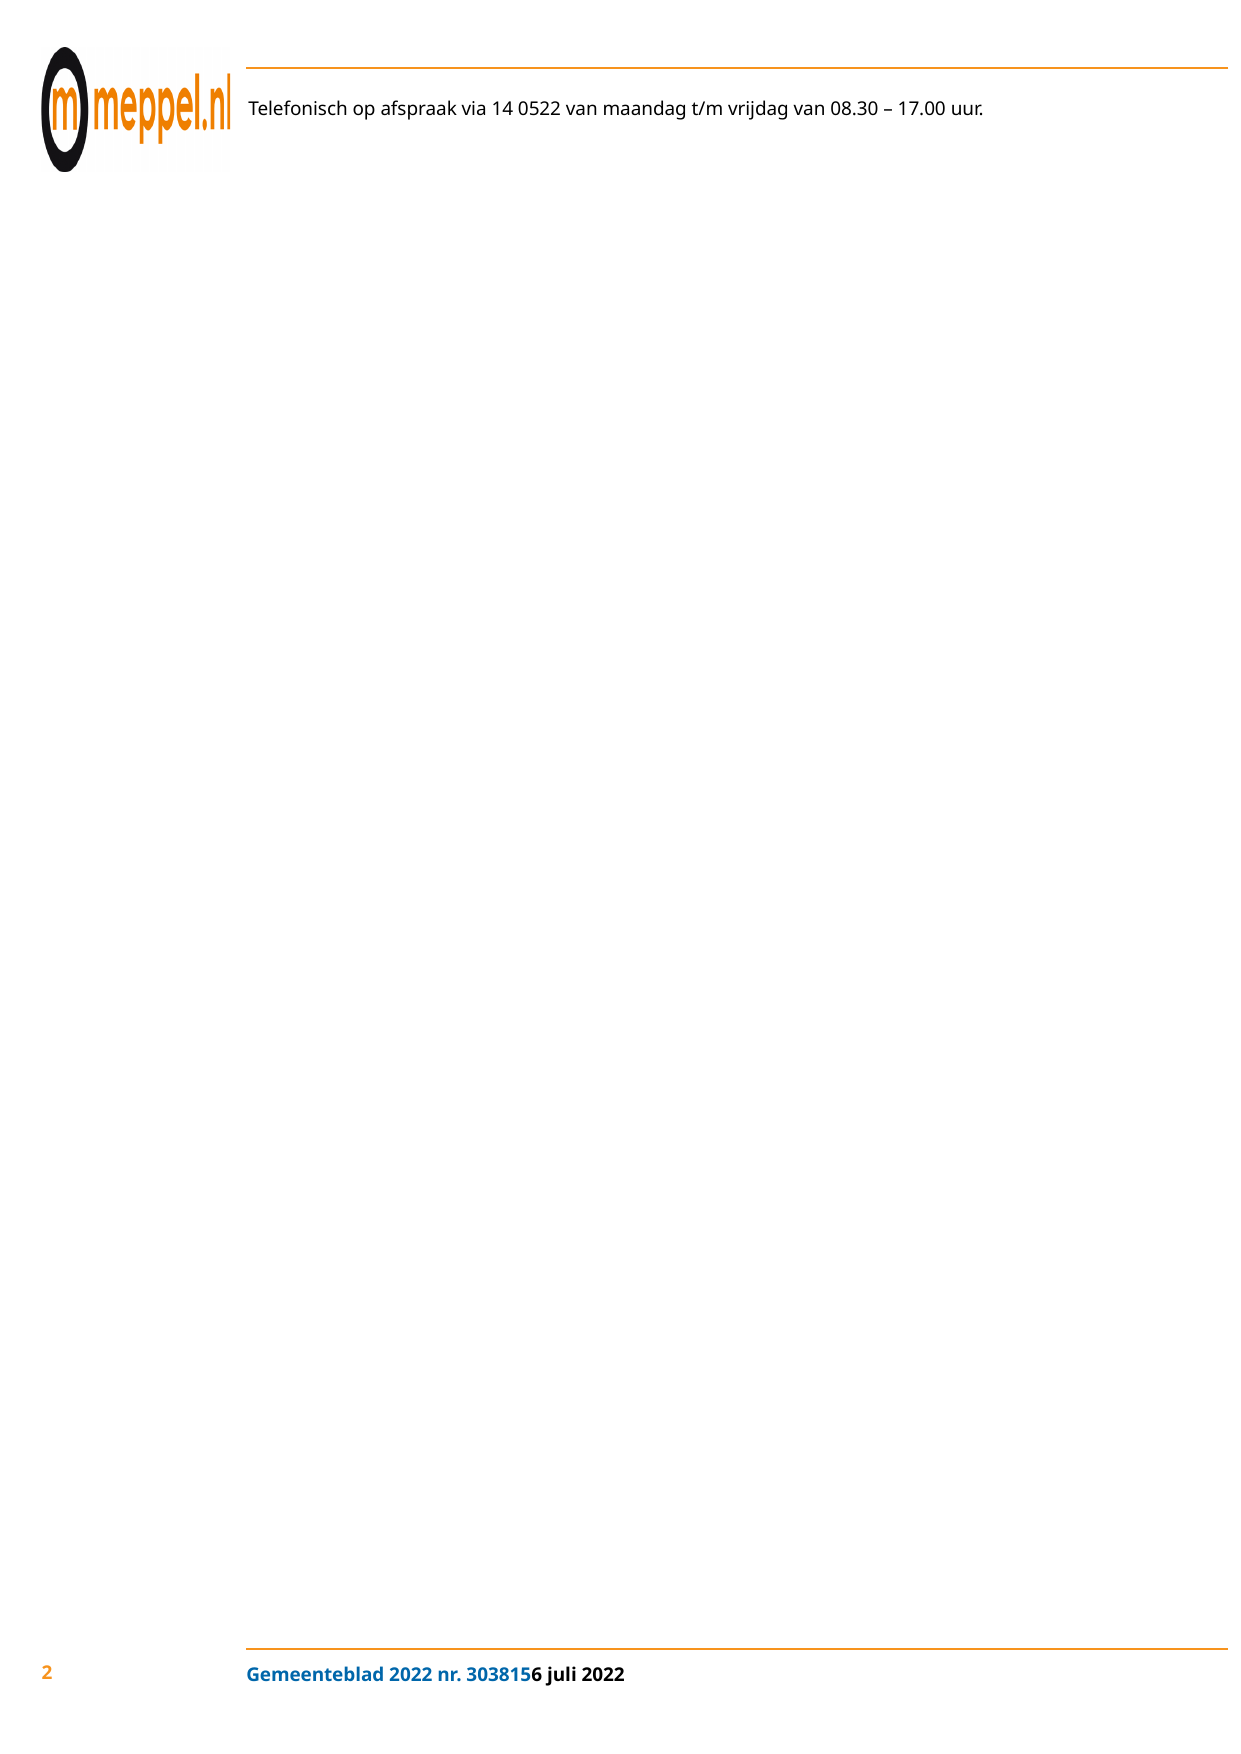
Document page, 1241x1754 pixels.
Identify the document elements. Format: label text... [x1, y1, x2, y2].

picture [41, 47, 231, 172]
text Telefonisch op afspraak via 14 0522 van maandag t/m vrijdag van 08.30 – 17.00 uur. [248, 95, 1152, 121]
